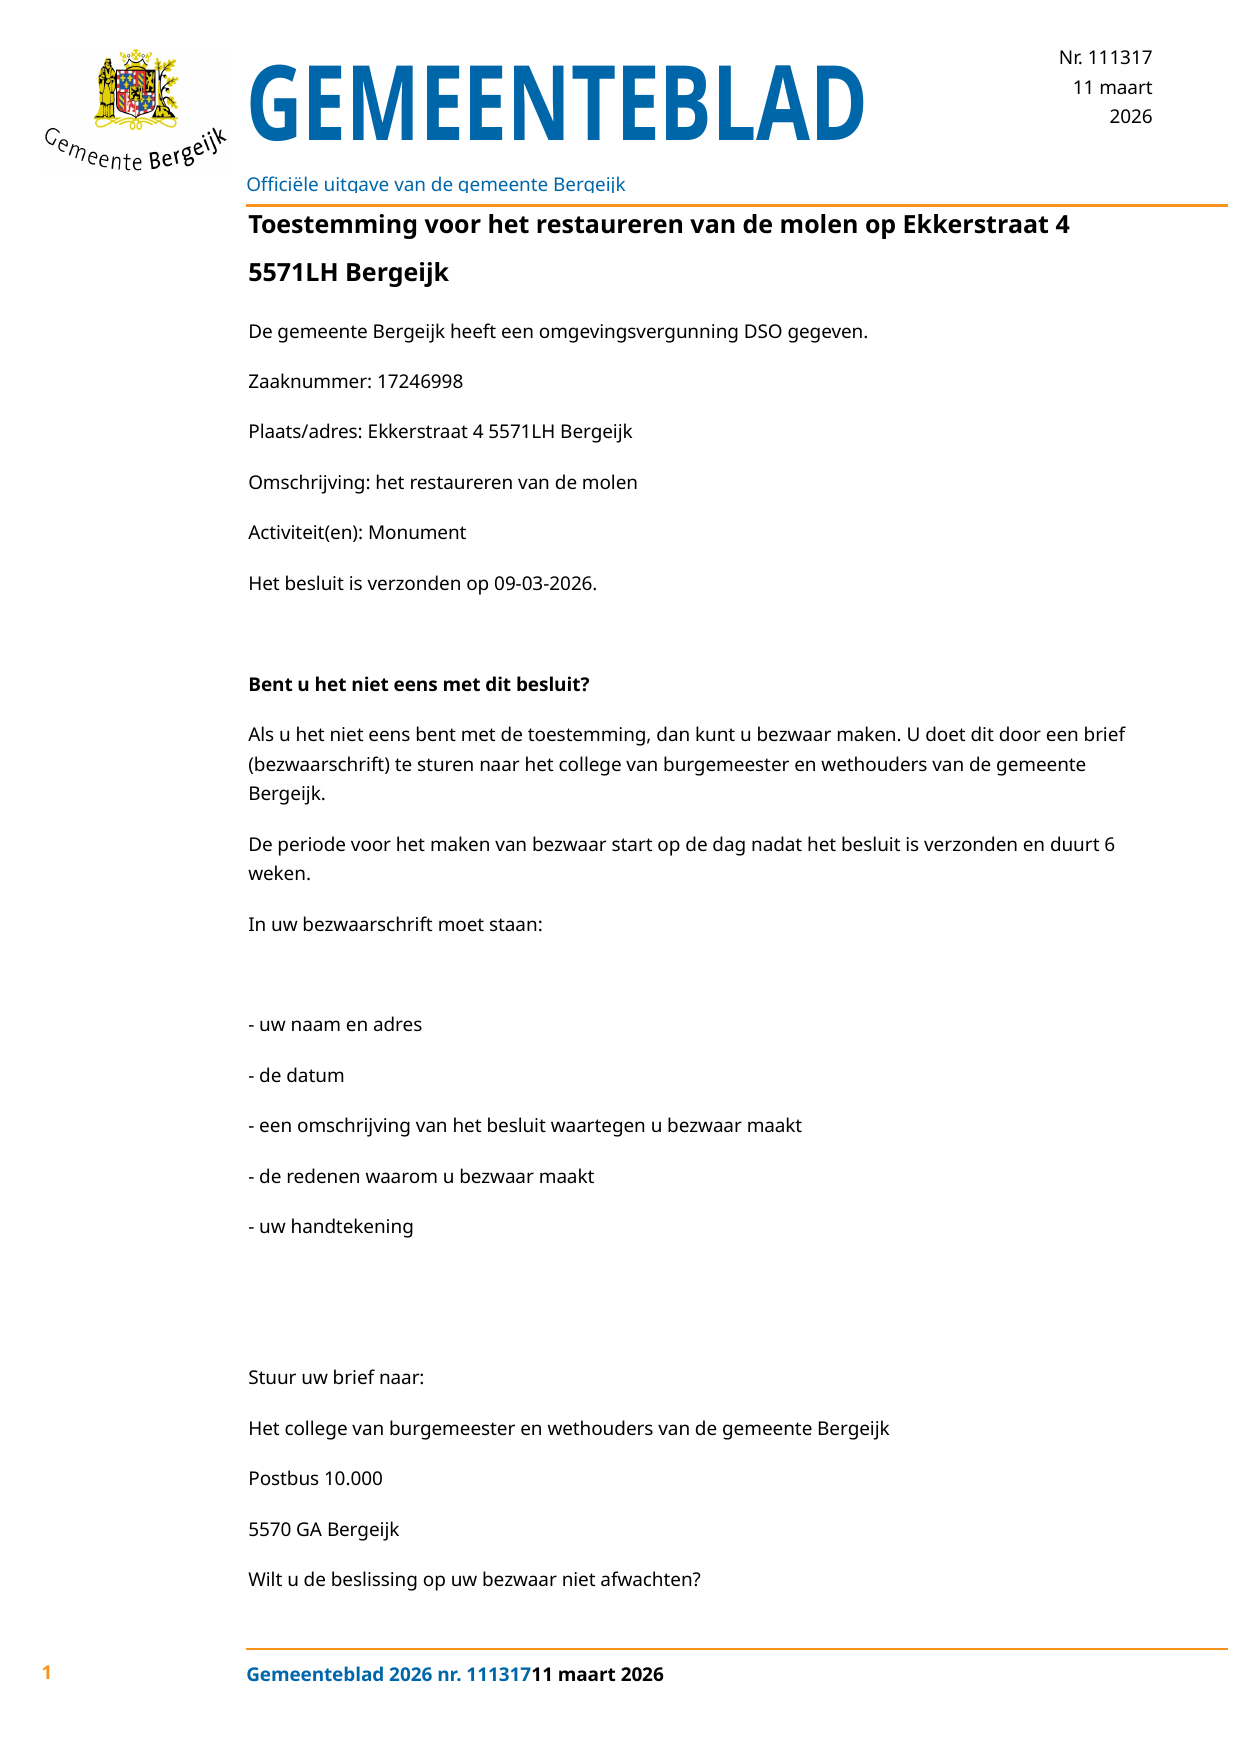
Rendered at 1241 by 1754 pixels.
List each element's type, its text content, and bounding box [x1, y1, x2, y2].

text - uw handtekening [248, 1213, 1152, 1239]
text - de redenen waarom u bezwaar maakt [248, 1163, 1152, 1189]
text Als u het niet eens bent met de toestemming, dan kunt u bezwaar maken. U doet dit door een brief (bezwaarschrift) te sturen naar het college van burgemeester en wethouders van de gemeente Bergeijk. [248, 721, 1152, 806]
text - de datum [248, 1062, 1152, 1088]
text Plaats/adres: Ekkerstraat 4 5571LH Bergeijk [248, 419, 1152, 444]
text Activiteit(en): Monument [248, 519, 1152, 545]
text Stuur uw brief naar: [248, 1364, 1152, 1390]
text Postbus 10.000 [248, 1465, 1152, 1491]
text Bent u het niet eens met dit besluit? [248, 671, 1152, 697]
text De periode voor het maken van bezwaar start op de dag nadat het besluit is verzonden en duurt 6 weken. [248, 831, 1152, 886]
text - uw naam en adres [248, 1012, 1152, 1037]
text Het besluit is verzonden op 09-03-2026. [248, 570, 1152, 596]
text De gemeente Bergeijk heeft een omgevingsvergunning DSO gegeven. [248, 318, 1152, 344]
text In uw bezwaarschrift moet staan: [248, 911, 1152, 937]
text Het college van burgemeester en wethouders van de gemeente Bergeijk [248, 1415, 1152, 1441]
text Omschrijving: het restaureren van de molen [248, 469, 1152, 495]
text Toestemming voor het restaureren van de molen op Ekkerstraat 4 5571LH Bergeijk [248, 207, 1152, 288]
text - een omschrijving van het besluit waartegen u bezwaar maakt [248, 1112, 1152, 1138]
picture [41, 47, 231, 172]
text Zaaknummer: 17246998 [248, 368, 1152, 394]
text Wilt u de beslissing op uw bezwaar niet afwachten? [248, 1566, 1152, 1592]
text 5570 GA Bergeijk [248, 1516, 1152, 1542]
